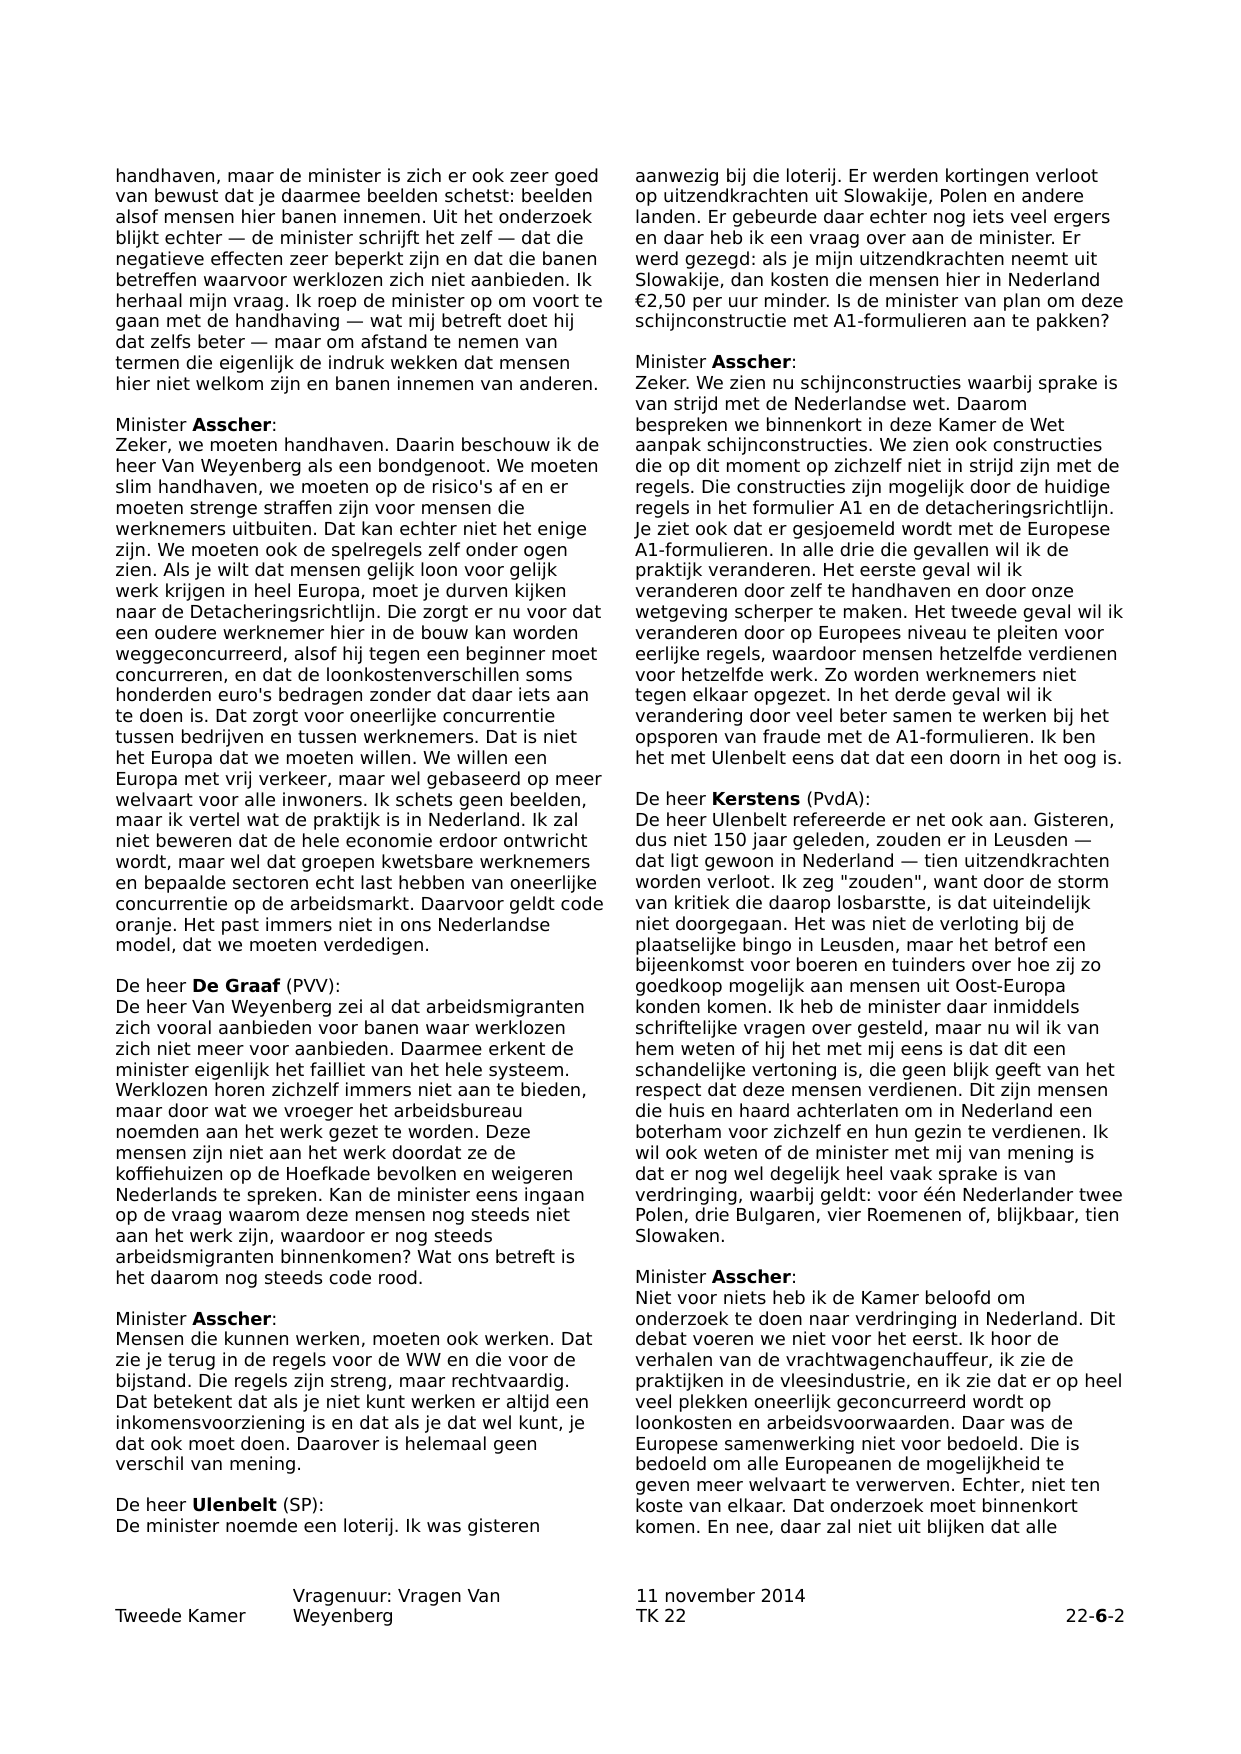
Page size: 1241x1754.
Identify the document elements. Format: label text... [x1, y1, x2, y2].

text Mensen die kunnen werken, moeten ook werken. Dat zie je terug in de regels voor de WW en die voor de bijstand. Die regels zijn streng, maar rechtvaardig. Dat betekent dat als je niet kunt werken er altijd een inkomensvoorziening is en dat als je dat wel kunt, je dat ook moet doen. Daarover is helemaal geen verschil van mening. [115, 1329, 605, 1475]
text De heer Ulenbelt refereerde er net ook aan. Gisteren, dus niet 150 jaar geleden, zouden er in Leusden — dat ligt gewoon in Nederland — tien uitzendkrachten worden verloot. Ik zeg "zouden", want door de storm van kritiek die daarop losbarstte, is dat uiteindelijk niet doorgegaan. Het was niet de verloting bij de plaatselijke bingo in Leusden, maar het betrof een bijeenkomst voor boeren en tuinders over hoe zij zo goedkoop mogelijk aan mensen uit Oost-Europa konden komen. Ik heb de minister daar inmiddels schriftelijke vragen over gesteld, maar nu wil ik van hem weten of hij het met mij eens is dat dit een schandelijke vertoning is, die geen blijk geeft van het respect dat deze mensen verdienen. Dit zijn mensen die huis en haard achterlaten om in Nederland een boterham voor zichzelf en hun gezin te verdienen. Ik wil ook weten of de minister met mij van mening is dat er nog wel degelijk heel vaak sprake is van verdringing, waarbij geldt: voor één Nederlander twee Polen, drie Bulgaren, vier Roemenen of, blijkbaar, tien Slowaken. [635, 809, 1125, 1247]
text Minister Asscher: [115, 1308, 605, 1329]
text aanwezig bij die loterij. Er werden kortingen verloot op uitzendkrachten uit Slowakije, Polen en andere landen. Er gebeurde daar echter nog iets veel ergers en daar heb ik een vraag over aan de minister. Er werd gezegd: als je mijn uitzendkrachten neemt uit Slowakije, dan kosten die mensen hier in Nederland €2,50 per uur minder. Is de minister van plan om deze schijnconstructie met A1-formulieren aan te pakken? [635, 165, 1125, 332]
text Minister Asscher: [635, 1267, 1125, 1287]
text Niet voor niets heb ik de Kamer beloofd om onderzoek te doen naar verdringing in Nederland. Dit debat voeren we niet voor het eerst. Ik hoor de verhalen van de vrachtwagenchauffeur, ik zie de praktijken in de vleesindustrie, en ik zie dat er op heel veel plekken oneerlijk geconcurreerd wordt op loonkosten en arbeidsvoorwaarden. Daar was de Europese samenwerking niet voor bedoeld. Die is bedoeld om alle Europeanen de mogelijkheid te geven meer welvaart te verwerven. Echter, niet ten koste van elkaar. Dat onderzoek moet binnenkort komen. En nee, daar zal niet uit blijken dat alle [635, 1287, 1125, 1537]
text De heer Van Weyenberg zei al dat arbeidsmigranten zich vooral aanbieden voor banen waar werklozen zich niet meer voor aanbieden. Daarmee erkent de minister eigenlijk het failliet van het hele systeem. Werklozen horen zichzelf immers niet aan te bieden, maar door wat we vroeger het arbeidsbureau noemden aan het werk gezet te worden. Deze mensen zijn niet aan het werk doordat ze de koffiehuizen op de Hoefkade bevolken en weigeren Nederlands te spreken. Kan de minister eens ingaan op de vraag waarom deze mensen nog steeds niet aan het werk zijn, waardoor er nog steeds arbeidsmigranten binnenkomen? Wat ons betreft is het daarom nog steeds code rood. [115, 997, 605, 1288]
text De minister noemde een loterij. Ik was gisteren [115, 1516, 605, 1537]
text Minister Asscher: [635, 352, 1125, 373]
text Zeker. We zien nu schijnconstructies waarbij sprake is van strijd met de Nederlandse wet. Daarom bespreken we binnenkort in deze Kamer de Wet aanpak schijnconstructies. We zien ook constructies die op dit moment op zichzelf niet in strijd zijn met de regels. Die constructies zijn mogelijk door de huidige regels in het formulier A1 en de detacheringsrichtlijn. Je ziet ook dat er gesjoemeld wordt met de Europese A1-formulieren. In alle drie die gevallen wil ik de praktijk veranderen. Het eerste geval wil ik veranderen door zelf te handhaven en door onze wetgeving scherper te maken. Het tweede geval wil ik veranderen door op Europees niveau te pleiten voor eerlijke regels, waardoor mensen hetzelfde verdienen voor hetzelfde werk. Zo worden werknemers niet tegen elkaar opgezet. In het derde geval wil ik verandering door veel beter samen te werken bij het opsporen van fraude met de A1-formulieren. Ik ben het met Ulenbelt eens dat dat een doorn in het oog is. [635, 373, 1125, 768]
text De heer De Graaf (PVV): [115, 976, 605, 997]
text Minister Asscher: [115, 414, 605, 435]
text De heer Kerstens (PvdA): [635, 788, 1125, 809]
text handhaven, maar de minister is zich er ook zeer goed van bewust dat je daarmee beelden schetst: beelden alsof mensen hier banen innemen. Uit het onderzoek blijkt echter — de minister schrijft het zelf — dat die negatieve effecten zeer beperkt zijn en dat die banen betreffen waarvoor werklozen zich niet aanbieden. Ik herhaal mijn vraag. Ik roep de minister op om voort te gaan met de handhaving — wat mij betreft doet hij dat zelfs beter — maar om afstand te nemen van termen die eigenlijk de indruk wekken dat mensen hier niet welkom zijn en banen innemen van anderen. [115, 165, 605, 394]
text Zeker, we moeten handhaven. Daarin beschouw ik de heer Van Weyenberg als een bondgenoot. We moeten slim handhaven, we moeten op de risico's af en er moeten strenge straffen zijn voor mensen die werknemers uitbuiten. Dat kan echter niet het enige zijn. We moeten ook de spelregels zelf onder ogen zien. Als je wilt dat mensen gelijk loon voor gelijk werk krijgen in heel Europa, moet je durven kijken naar de Detacheringsrichtlijn. Die zorgt er nu voor dat een oudere werknemer hier in de bouw kan worden weggeconcurreerd, alsof hij tegen een beginner moet concurreren, en dat de loonkostenverschillen soms honderden euro's bedragen zonder dat daar iets aan te doen is. Dat zorgt voor oneerlijke concurrentie tussen bedrijven en tussen werknemers. Dat is niet het Europa dat we moeten willen. We willen een Europa met vrij verkeer, maar wel gebaseerd op meer welvaart voor alle inwoners. Ik schets geen beelden, maar ik vertel wat de praktijk is in Nederland. Ik zal niet beweren dat de hele economie erdoor ontwricht wordt, maar wel dat groepen kwetsbare werknemers en bepaalde sectoren echt last hebben van oneerlijke concurrentie op de arbeidsmarkt. Daarvoor geldt code oranje. Het past immers niet in ons Nederlandse model, dat we moeten verdedigen. [115, 435, 605, 956]
text De heer Ulenbelt (SP): [115, 1495, 605, 1516]
